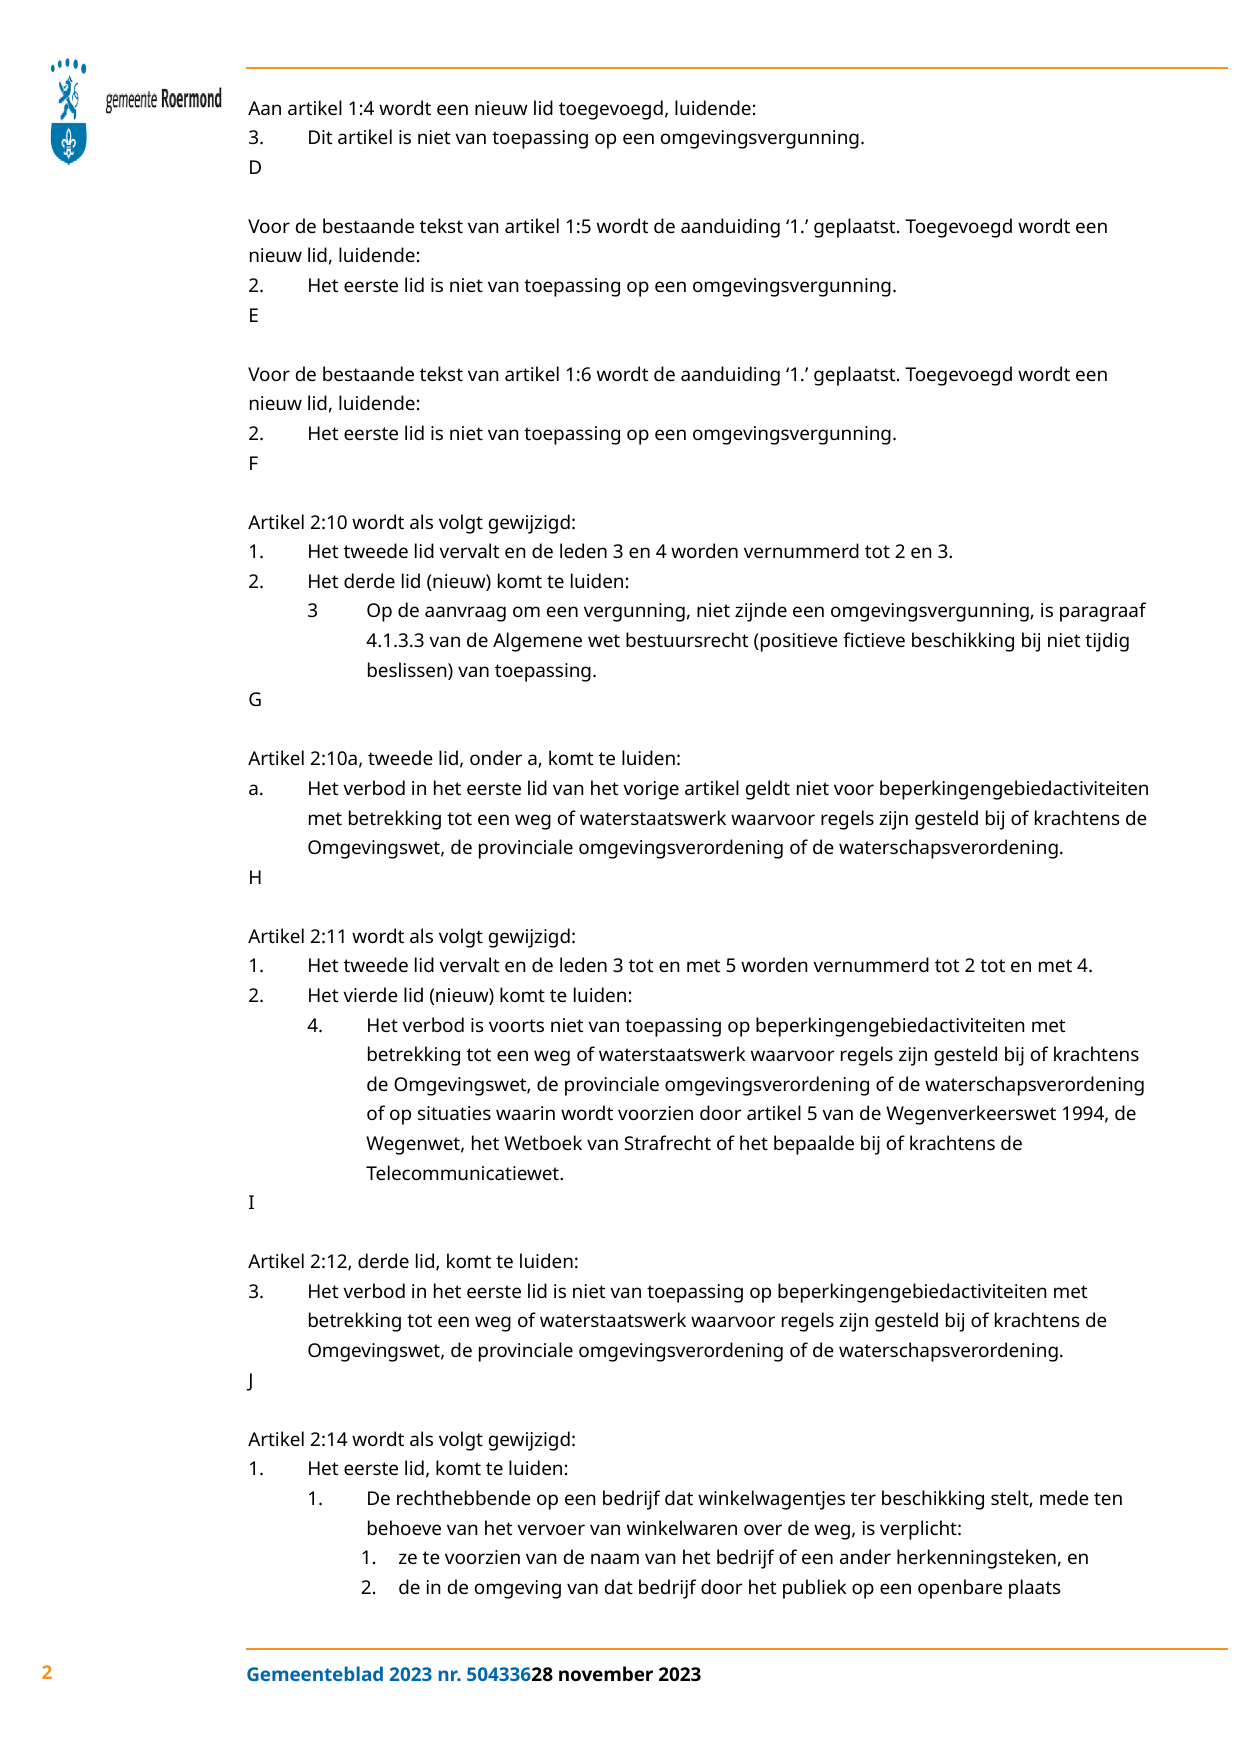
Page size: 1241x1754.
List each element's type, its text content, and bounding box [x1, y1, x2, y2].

list Dit artikel is niet van toepassing op een omgevingsvergunning. [248, 124, 1152, 150]
list Het tweede lid vervalt en de leden 3 tot en met 5 worden vernummerd tot 2 tot en met 4. [248, 953, 1152, 978]
list Het eerste lid, komt te luiden: [248, 1456, 1152, 1481]
list De rechthebbende op een bedrijf dat winkelwagentjes ter beschikking stelt, mede ten behoeve van het vervoer van winkelwaren over de weg, is verplicht: [307, 1485, 1152, 1541]
text E [248, 302, 1152, 328]
text J [248, 1367, 1152, 1393]
text Artikel 2:10a, tweede lid, onder a, komt te luiden: [248, 746, 1152, 771]
text Voor de bestaande tekst van artikel 1:6 wordt de aanduiding ‘1.’ geplaatst. Toegevoegd wordt een nieuw lid, luidende: [248, 361, 1152, 416]
list Het eerste lid is niet van toepassing op een omgevingsvergunning. [248, 420, 1152, 446]
list Het tweede lid vervalt en de leden 3 en 4 worden vernummerd tot 2 en 3. [248, 538, 1152, 564]
text G [248, 686, 1152, 712]
list Het derde lid (nieuw) komt te luiden: [248, 568, 1152, 594]
list ze te voorzien van de naam van het bedrijf of een ander herkenningsteken, en [361, 1544, 1152, 1570]
text I [248, 1189, 1152, 1215]
list Het verbod in het eerste lid is niet van toepassing op beperkingengebiedactiviteiten met betrekking tot een weg of waterstaatswerk waarvoor regels zijn gesteld bij of krachtens de Omgevingswet, de provinciale omgevingsverordening of de waterschapsverordening. [248, 1278, 1152, 1363]
list Het eerste lid is niet van toepassing op een omgevingsvergunning. [248, 272, 1152, 298]
text D [248, 154, 1152, 180]
list Op de aanvraag om een vergunning, niet zijnde een omgevingsvergunning, is paragraaf 4.1.3.3 van de Algemene wet bestuursrecht (positieve fictieve beschikking bij niet tijdig beslissen) van toepassing. [307, 598, 1152, 683]
picture [41, 47, 231, 172]
text Artikel 2:10 wordt als volgt gewijzigd: [248, 509, 1152, 535]
text F [248, 450, 1152, 476]
list Het verbod in het eerste lid van het vorige artikel geldt niet voor beperkingengebiedactiviteiten met betrekking tot een weg of waterstaatswerk waarvoor regels zijn gesteld bij of krachtens de Omgevingswet, de provinciale omgevingsverordening of de waterschapsverordening. [248, 775, 1152, 860]
text Voor de bestaande tekst van artikel 1:5 wordt de aanduiding ‘1.’ geplaatst. Toegevoegd wordt een nieuw lid, luidende: [248, 213, 1152, 268]
list de in de omgeving van dat bedrijf door het publiek op een openbare plaats [361, 1574, 1152, 1600]
text H [248, 864, 1152, 890]
text Artikel 2:11 wordt als volgt gewijzigd: [248, 923, 1152, 949]
text Aan artikel 1:4 wordt een nieuw lid toegevoegd, luidende: [248, 95, 1152, 121]
text Artikel 2:12, derde lid, komt te luiden: [248, 1248, 1152, 1274]
list Het vierde lid (nieuw) komt te luiden: [248, 982, 1152, 1008]
list Het verbod is voorts niet van toepassing op beperkingengebiedactiviteiten met betrekking tot een weg of waterstaatswerk waarvoor regels zijn gesteld bij of krachtens de Omgevingswet, de provinciale omgevingsverordening of de waterschapsverordening of op situaties waarin wordt voorzien door artikel 5 van de Wegenverkeerswet 1994, de Wegenwet, het Wetboek van Strafrecht of het bepaalde bij of krachtens de Telecommunicatiewet. [307, 1012, 1152, 1186]
text Artikel 2:14 wordt als volgt gewijzigd: [248, 1426, 1152, 1452]
